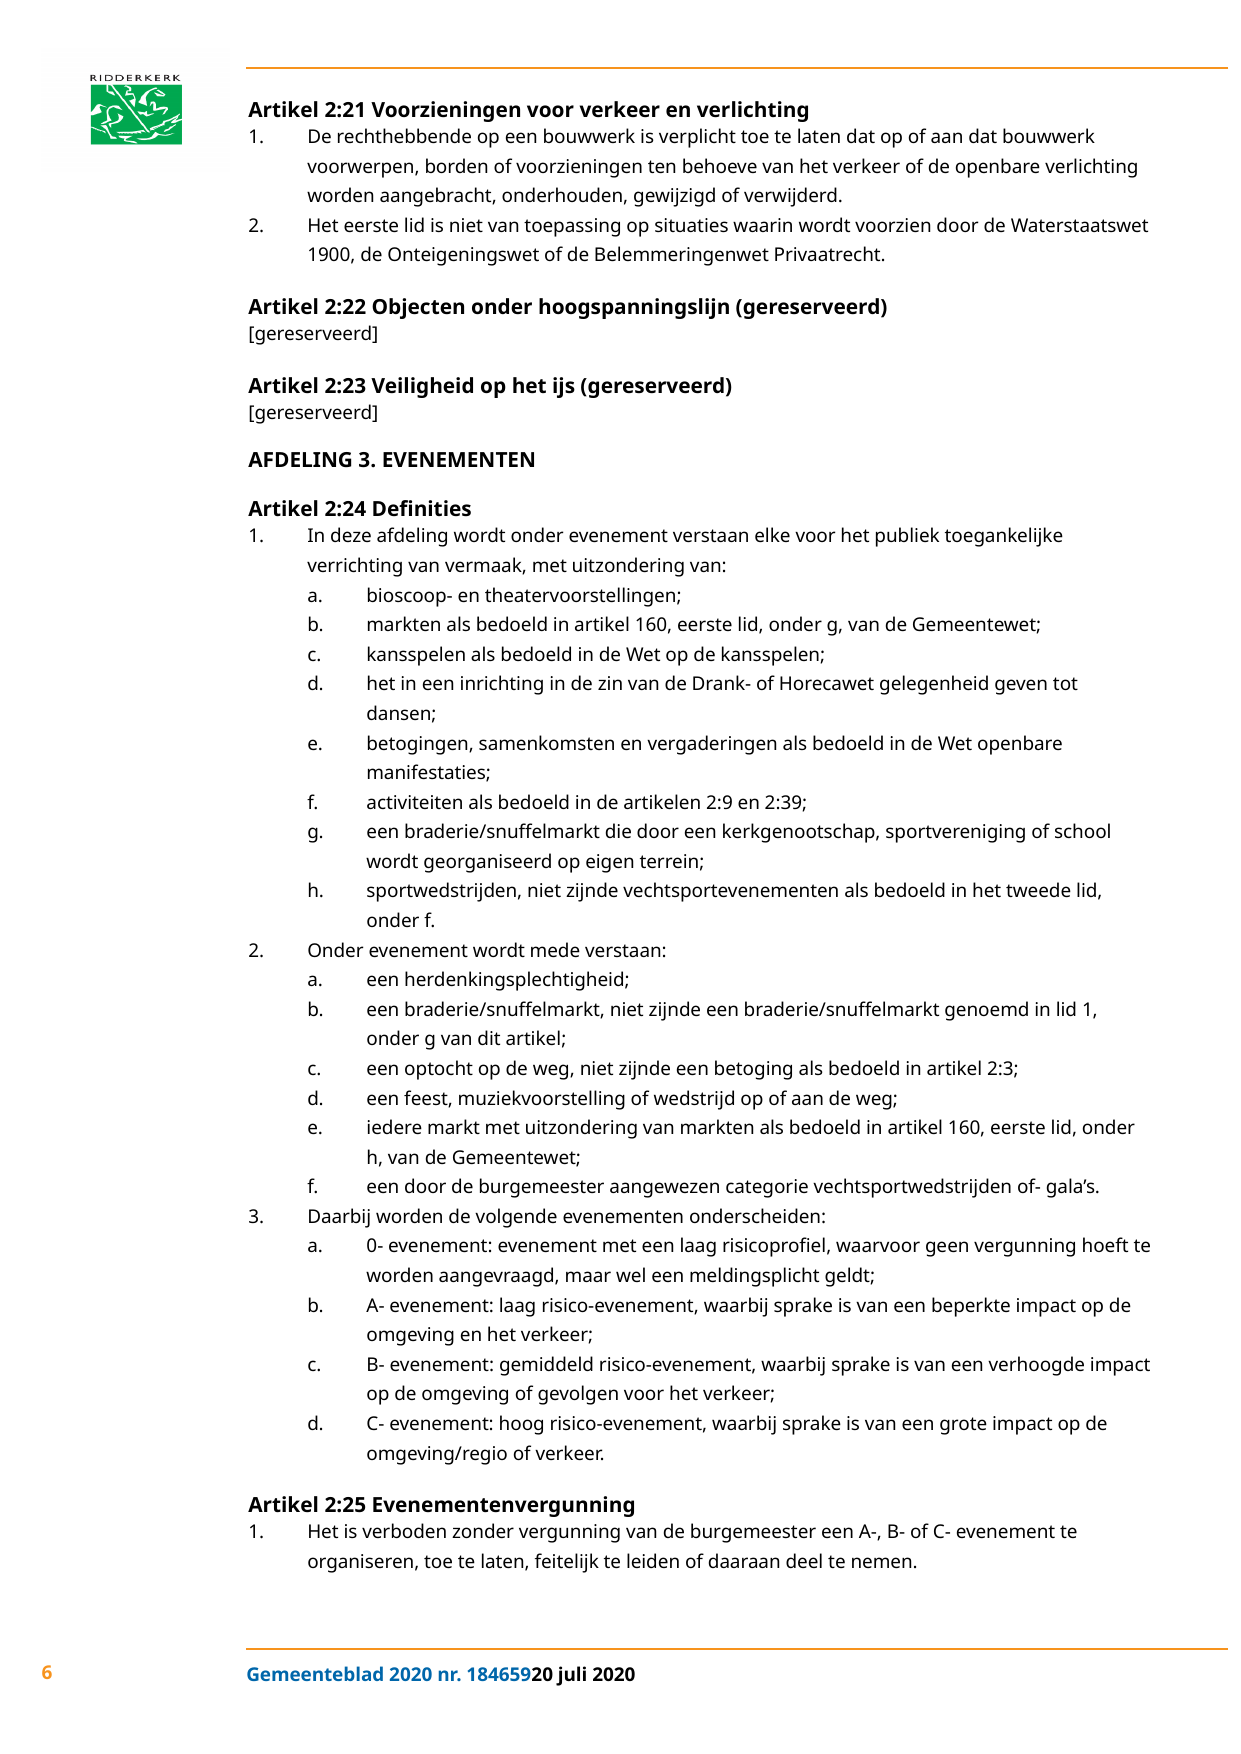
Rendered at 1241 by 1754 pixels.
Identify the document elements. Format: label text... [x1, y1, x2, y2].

text Artikel 2:22 Objecten onder hoogspanningslijn (gereserveerd) [248, 292, 1152, 320]
list een herdenkingsplechtigheid; [307, 966, 1152, 992]
picture [41, 47, 231, 172]
list sportwedstrijden, niet zijnde vechtsportevenementen als bedoeld in het tweede lid, onder f. [307, 878, 1152, 933]
text Artikel 2:25 Evenementenvergunning [248, 1490, 1152, 1518]
list Het is verboden zonder vergunning van de burgemeester een A-, B- of C- evenement te organiseren, toe te laten, feitelijk te leiden of daaraan deel te nemen. [248, 1518, 1152, 1574]
text Artikel 2:23 Veiligheid op het ijs (gereserveerd) [248, 371, 1152, 399]
list markten als bedoeld in artikel 160, eerste lid, onder g, van de Gemeentewet; [307, 611, 1152, 637]
list een braderie/snuffelmarkt, niet zijnde een braderie/snuffelmarkt genoemd in lid 1, onder g van dit artikel; [307, 996, 1152, 1051]
list het in een inrichting in de zin van de Drank- of Horecawet gelegenheid geven tot dansen; [307, 671, 1152, 726]
list Onder evenement wordt mede verstaan: [248, 937, 1152, 962]
list In deze afdeling wordt onder evenement verstaan elke voor het publiek toegankelijke verrichting van vermaak, met uitzondering van: [248, 523, 1152, 578]
list een optocht op de weg, niet zijnde een betoging als bedoeld in artikel 2:3; [307, 1055, 1152, 1081]
list iedere markt met uitzondering van markten als bedoeld in artikel 160, eerste lid, onder h, van de Gemeentewet; [307, 1114, 1152, 1169]
text Artikel 2:24 Definities [248, 494, 1152, 523]
list B- evenement: gemiddeld risico-evenement, waarbij sprake is van een verhoogde impact op de omgeving of gevolgen voor het verkeer; [307, 1351, 1152, 1406]
list betogingen, samenkomsten en vergaderingen als bedoeld in de Wet openbare manifestaties; [307, 730, 1152, 785]
list 0- evenement: evenement met een laag risicoprofiel, waarvoor geen vergunning hoeft te worden aangevraagd, maar wel een meldingsplicht geldt; [307, 1233, 1152, 1288]
text Artikel 2:21 Voorzieningen voor verkeer en verlichting [248, 95, 1152, 123]
list een feest, muziekvoorstelling of wedstrijd op of aan de weg; [307, 1085, 1152, 1110]
text [gereserveerd] [248, 320, 1152, 346]
text [gereserveerd] [248, 399, 1152, 425]
list bioscoop- en theatervoorstellingen; [307, 582, 1152, 607]
list A- evenement: laag risico-evenement, waarbij sprake is van een beperkte impact op de omgeving en het verkeer; [307, 1292, 1152, 1347]
list De rechthebbende op een bouwwerk is verplicht toe te laten dat op of aan dat bouwwerk voorwerpen, borden of voorzieningen ten behoeve van het verkeer of de openbare verlichting worden aangebracht, onderhouden, gewijzigd of verwijderd. [248, 123, 1152, 208]
list Het eerste lid is niet van toepassing op situaties waarin wordt voorzien door de Waterstaatswet 1900, de Onteigeningswet of de Belemmeringenwet Privaatrecht. [248, 212, 1152, 267]
text AFDELING 3. EVENEMENTEN [248, 445, 1152, 473]
list kansspelen als bedoeld in de Wet op de kansspelen; [307, 641, 1152, 667]
list een braderie/snuffelmarkt die door een kerkgenootschap, sportvereniging of school wordt georganiseerd op eigen terrein; [307, 818, 1152, 874]
list Daarbij worden de volgende evenementen onderscheiden: [248, 1203, 1152, 1229]
list activiteiten als bedoeld in de artikelen 2:9 en 2:39; [307, 789, 1152, 814]
list een door de burgemeester aangewezen categorie vechtsportwedstrijden of- gala’s. [307, 1173, 1152, 1199]
list C- evenement: hoog risico-evenement, waarbij sprake is van een grote impact op de omgeving/regio of verkeer. [307, 1410, 1152, 1465]
